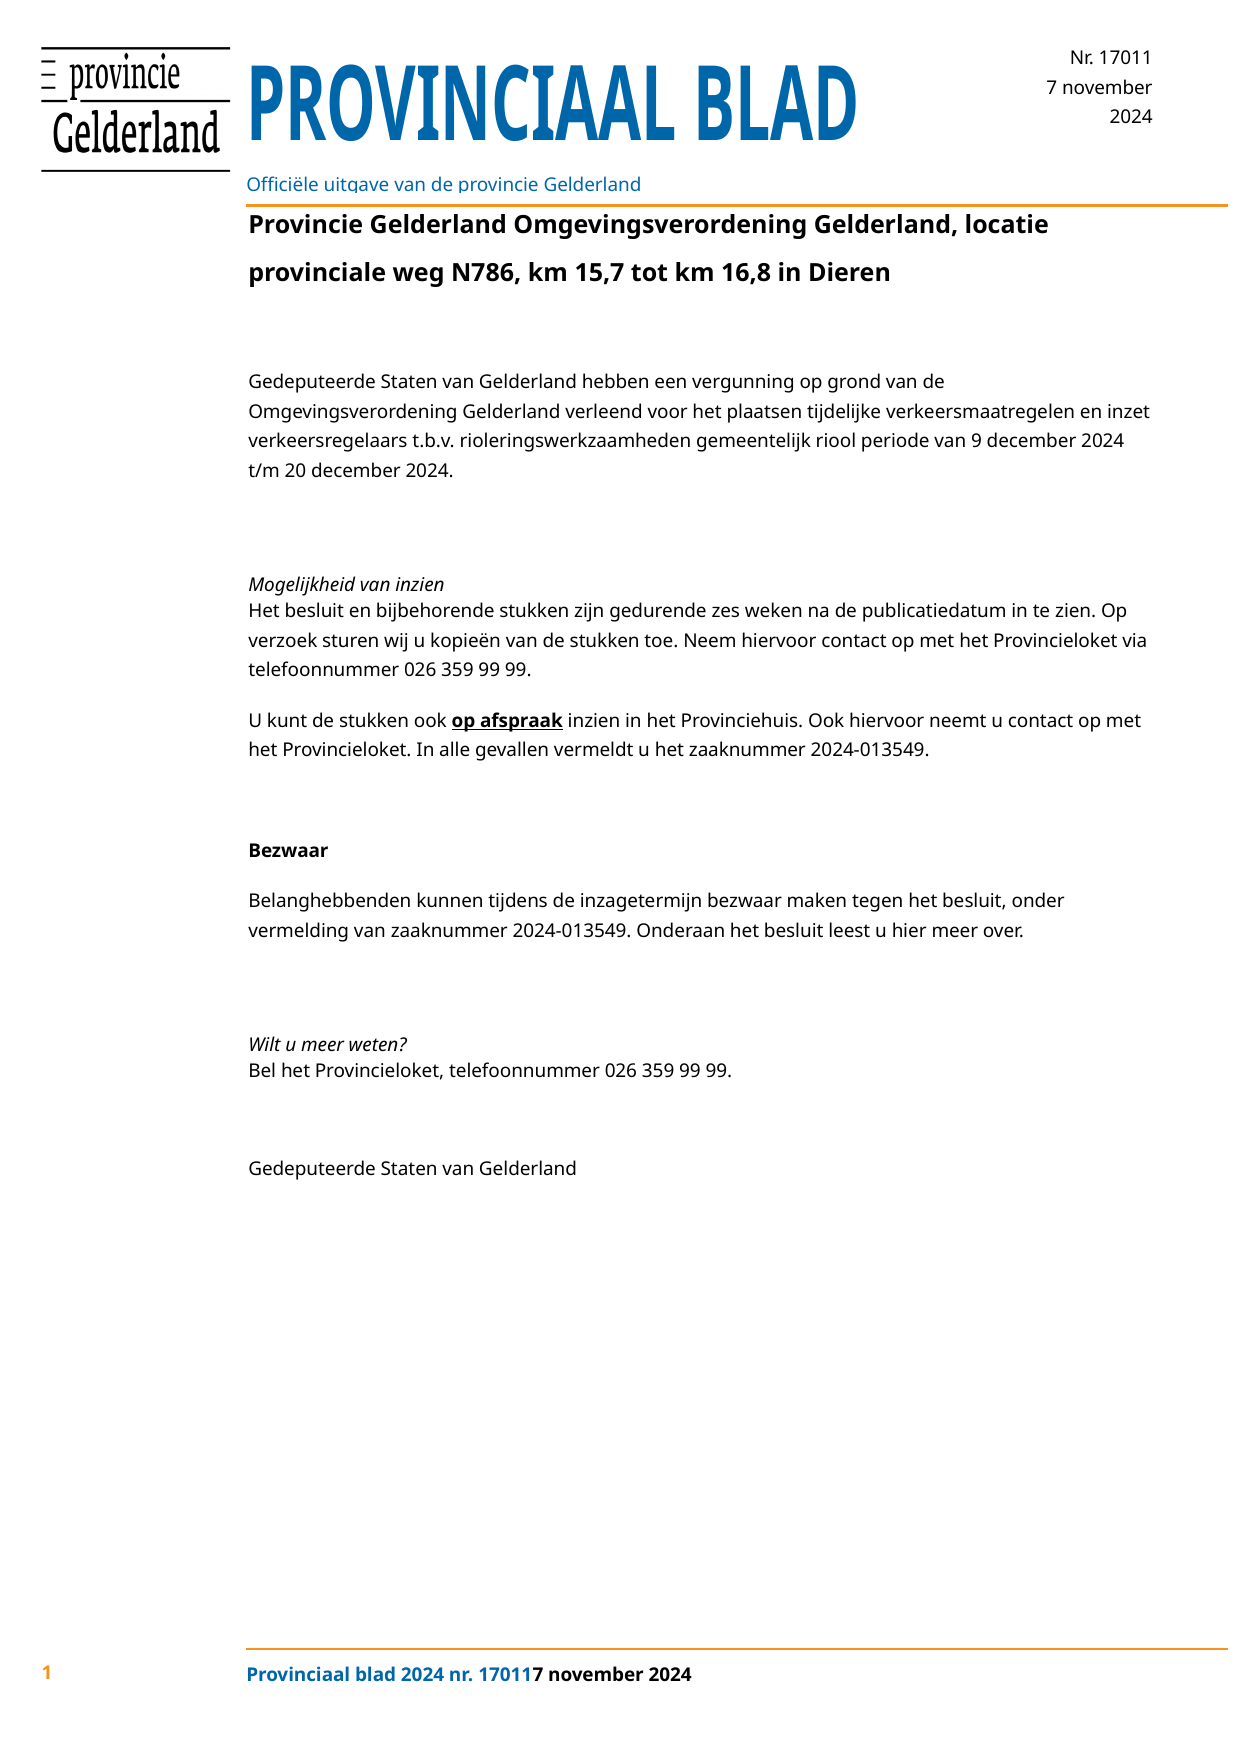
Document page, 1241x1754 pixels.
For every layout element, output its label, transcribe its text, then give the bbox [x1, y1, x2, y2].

text Belanghebbenden kunnen tijdens de inzagetermijn bezwaar maken tegen het besluit, onder vermelding van zaaknummer 2024-013549. Onderaan het besluit leest u hier meer over. [248, 888, 1152, 943]
text Wilt u meer weten? [248, 1032, 1152, 1057]
text Het besluit en bijbehorende stukken zijn gedurende zes weken na de publicatiedatum in te zien. Op verzoek sturen wij u kopieën van de stukken toe. Neem hiervoor contact op met het Provincieloket via telefoonnummer 026 359 99 99. [248, 597, 1152, 682]
text U kunt de stukken ook op afspraak inzien in het Provinciehuis. Ook hiervoor neemt u contact op met het Provincieloket. In alle gevallen vermeldt u het zaaknummer 2024-013549. [248, 707, 1152, 762]
text Gedeputeerde Staten van Gelderland [248, 1156, 1152, 1181]
text Mogelijkheid van inzien [248, 571, 1152, 597]
text Gedeputeerde Staten van Gelderland hebben een vergunning op grond van de Omgevingsverordening Gelderland verleend voor het plaatsen tijdelijke verkeersmaatregelen en inzet verkeersregelaars t.b.v. rioleringswerkzaamheden gemeentelijk riool periode van 9 december 2024 t/m 20 december 2024. [248, 368, 1152, 483]
text Bezwaar [248, 837, 1152, 863]
text Bel het Provincieloket, telefoonnummer 026 359 99 99. [248, 1057, 1152, 1083]
picture [41, 47, 231, 172]
text Provincie Gelderland Omgevingsverordening Gelderland, locatie provinciale weg N786, km 15,7 tot km 16,8 in Dieren [248, 207, 1152, 288]
